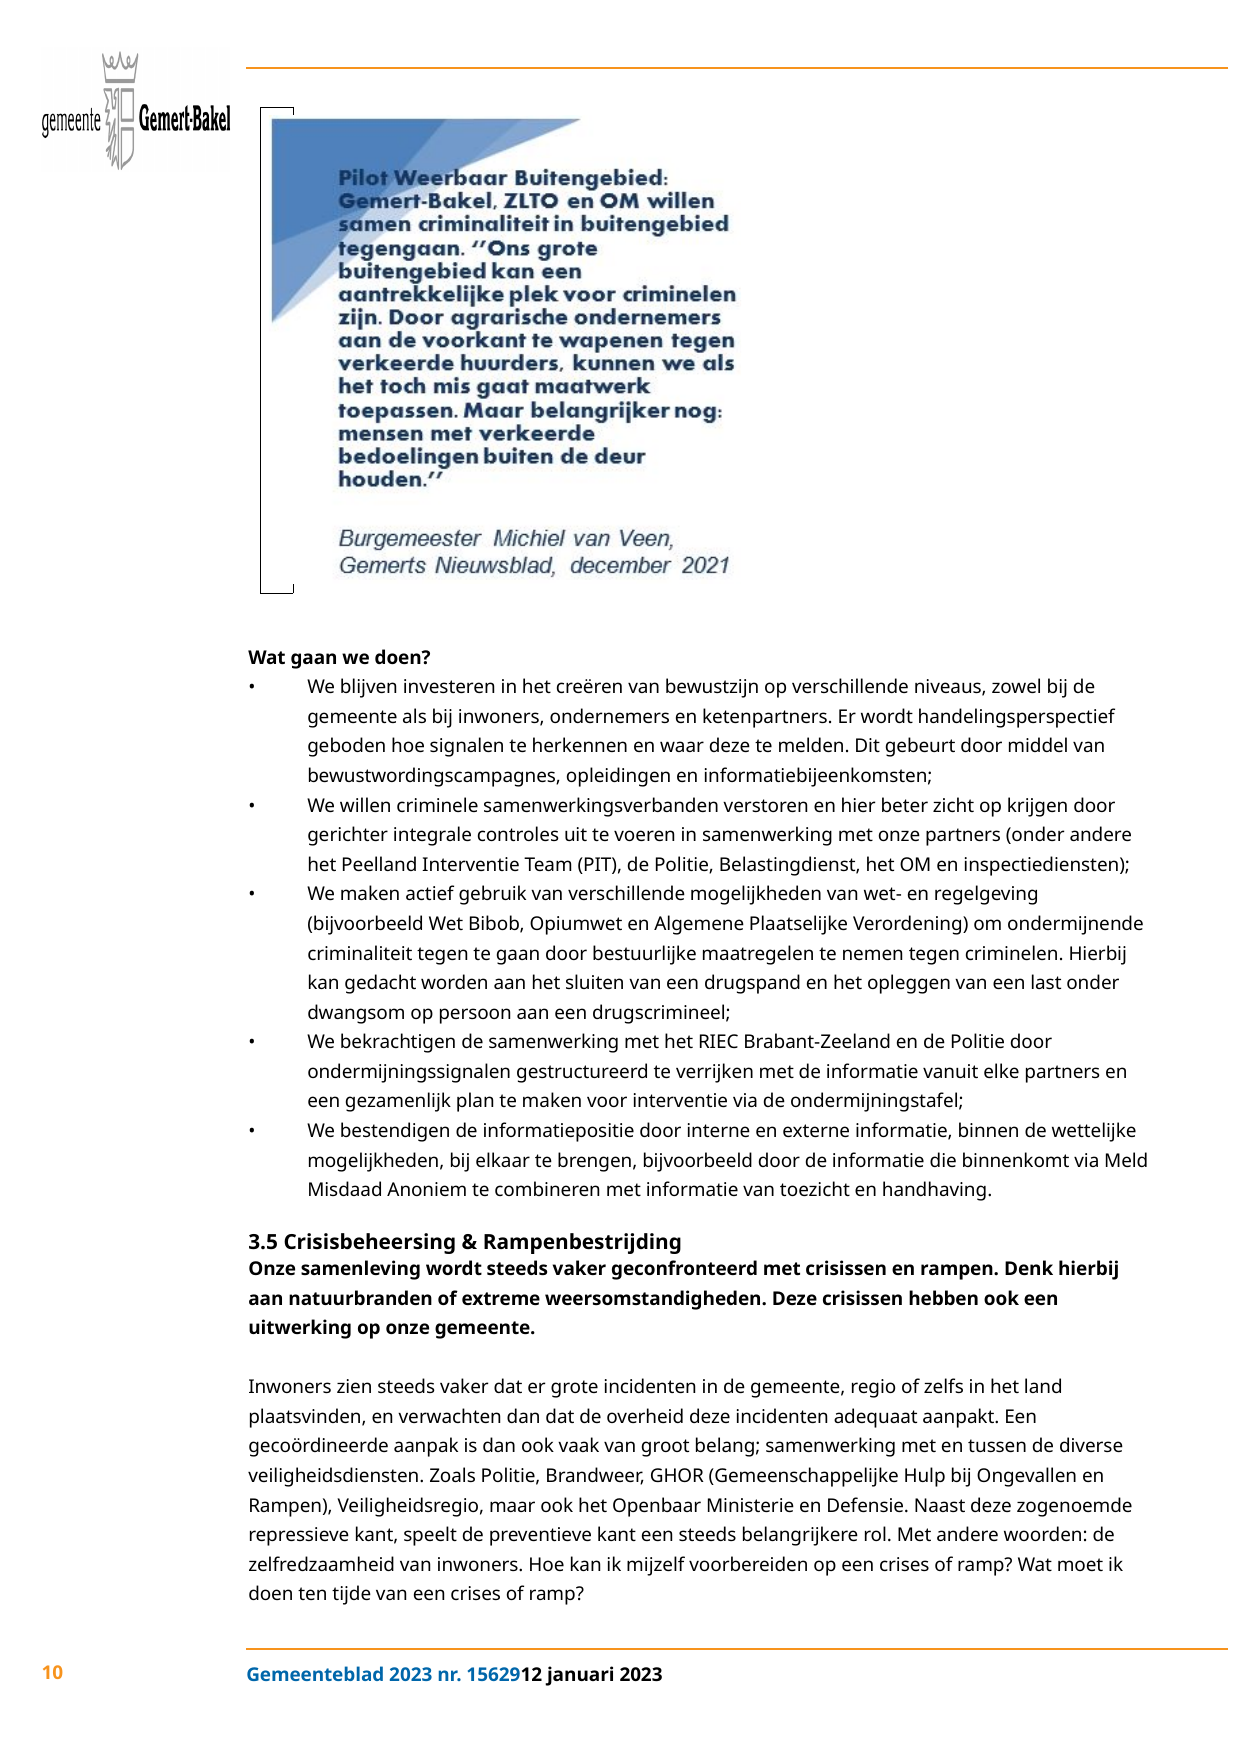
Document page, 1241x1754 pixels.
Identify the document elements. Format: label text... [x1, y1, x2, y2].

text Wat gaan we doen? [248, 644, 1152, 669]
list We willen criminele samenwerkingsverbanden verstoren en hier beter zicht op krijgen door gerichter integrale controles uit te voeren in samenwerking met onze partners (onder andere het Peelland Interventie Team (PIT), de Politie, Belastingdienst, het OM en inspectiediensten); [248, 792, 1152, 877]
text Inwoners zien steeds vaker dat er grote incidenten in de gemeente, regio of zelfs in het land plaatsvinden, en verwachten dan dat de overheid deze incidenten adequaat aanpakt. Een gecoördineerde aanpak is dan ook vaak van groot belang; samenwerking met en tussen de diverse veiligheidsdiensten. Zoals Politie, Brandweer, GHOR (Gemeenschappelijke Hulp bij Ongevallen en Rampen), Veiligheidsregio, maar ook het Openbaar Ministerie en Defensie. Naast deze zogenoemde repressieve kant, speelt de preventieve kant een steeds belangrijkere rol. Met andere woorden: de zelfredzaamheid van inwoners. Hoe kan ik mijzelf voorbereiden op een crises of ramp? Wat moet ik doen ten tijde van een crises of ramp? [248, 1373, 1152, 1606]
list We bestendigen de informatiepositie door interne en externe informatie, binnen de wettelijke mogelijkheden, bij elkaar te brengen, bijvoorbeeld door de informatie die binnenkomt via Meld Misdaad Anoniem te combineren met informatie van toezicht en handhaving. [248, 1117, 1152, 1202]
text 3.5 Crisisbeheersing & Rampenbestrijding [248, 1227, 1152, 1255]
list We blijven investeren in het creëren van bewustzijn op verschillende niveaus, zowel bij de gemeente als bij inwoners, ondernemers en ketenpartners. Er wordt handelingsperspectief geboden hoe signalen te herkennen en waar deze te melden. Dit gebeurt door middel van bewustwordingscampagnes, opleidingen en informatiebijeenkomsten; [248, 673, 1152, 788]
list We maken actief gebruik van verschillende mogelijkheden van wet- en regelgeving (bijvoorbeeld Wet Bibob, Opiumwet en Algemene Plaatselijke Verordening) om ondermijnende criminaliteit tegen te gaan door bestuurlijke maatregelen te nemen tegen criminelen. Hierbij kan gedacht worden aan het sluiten van een drugspand en het opleggen van een last onder dwangsom op persoon aan een drugscrimineel; [248, 881, 1152, 1024]
text Onze samenleving wordt steeds vaker geconfronteerd met crisissen en rampen. Denk hierbij aan natuurbranden of extreme weersomstandigheden. Deze crisissen hebben ook een uitwerking op onze gemeente. [248, 1255, 1152, 1340]
picture [41, 47, 231, 172]
list We bekrachtigen de samenwerking met het RIEC Brabant-Zeeland en de Politie door ondermijningssignalen gestructureerd te verrijken met de informatie vanuit elke partners en een gezamenlijk plan te maken voor interventie via de ondermijningstafel; [248, 1028, 1152, 1113]
picture [268, 115, 742, 584]
